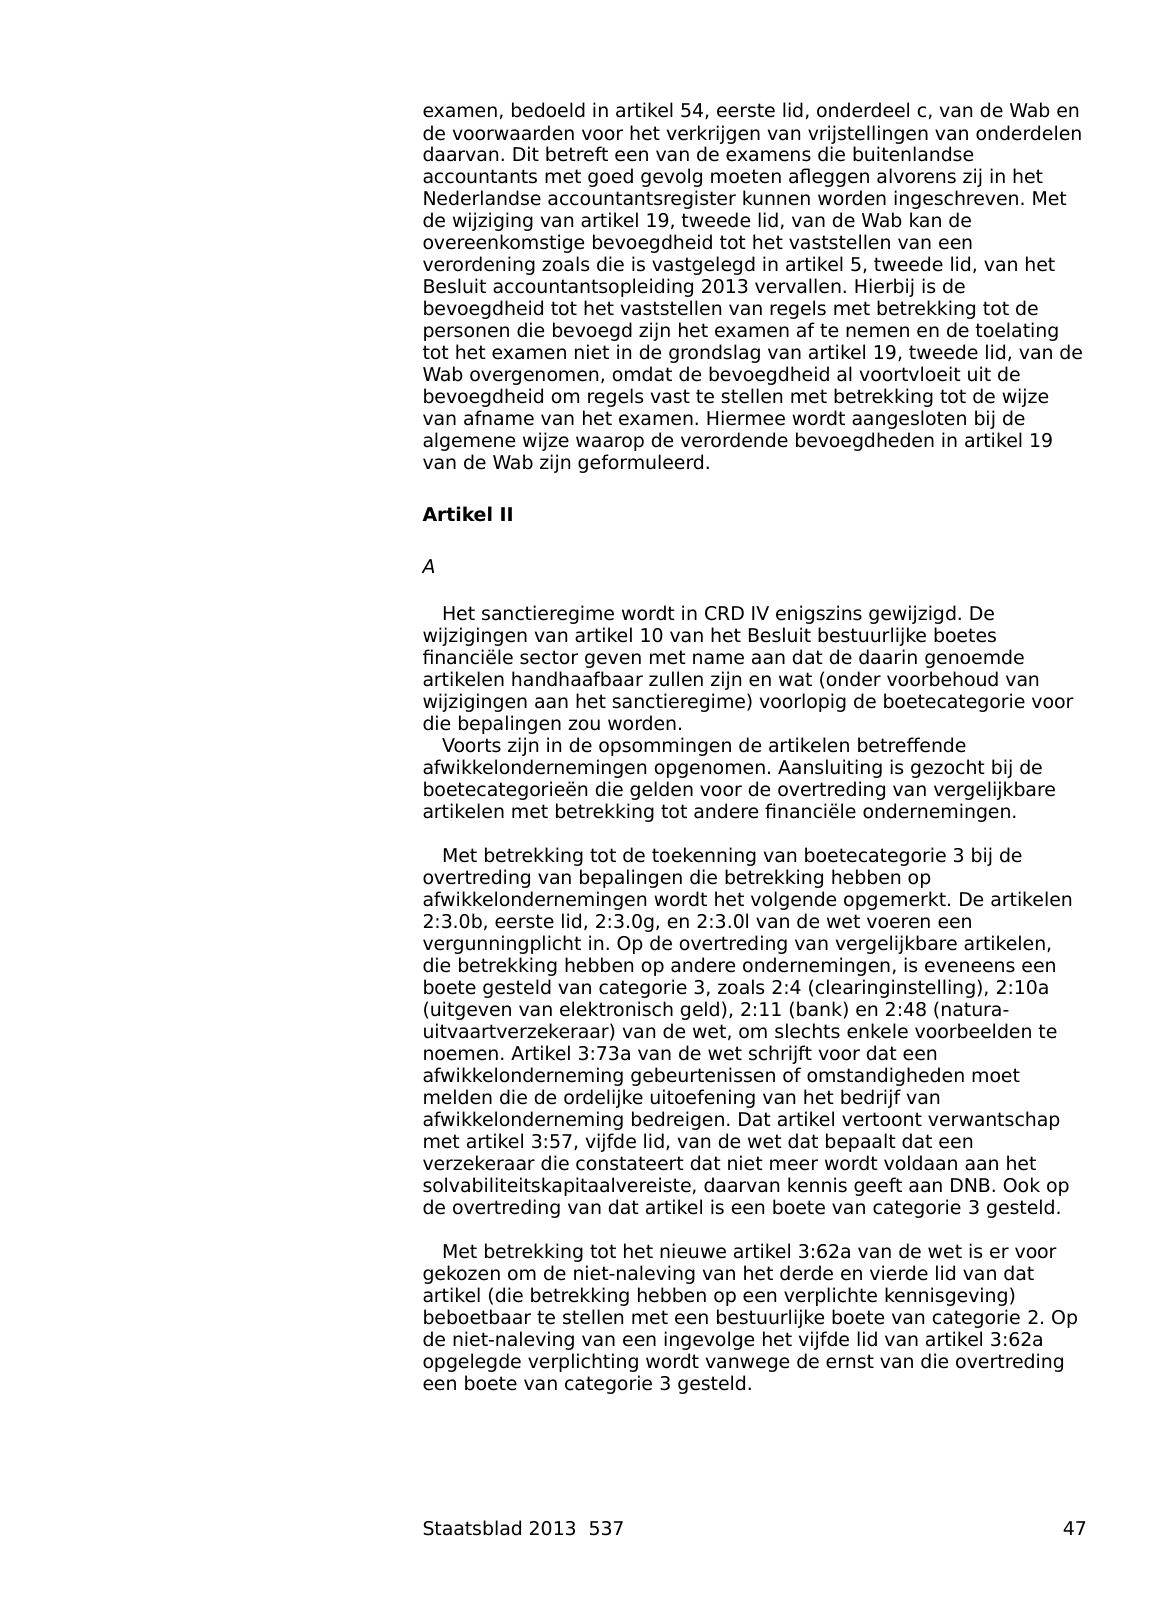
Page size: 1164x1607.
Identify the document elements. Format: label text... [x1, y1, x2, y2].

text Met betrekking tot het nieuwe artikel 3:62a van de wet is er voor gekozen om de niet-naleving van het derde en vierde lid van dat artikel (die betrekking hebben op een verplichte kennisgeving) beboetbaar te stellen met een bestuurlijke boete van categorie 2. Op de niet-naleving van een ingevolge het vijfde lid van artikel 3:62a opgelegde verplichting wordt vanwege de ernst van die overtreding een boete van categorie 3 gesteld. [422, 1241, 1087, 1395]
text Voorts zijn in de opsommingen de artikelen betreffende afwikkelondernemingen opgenomen. Aansluiting is gezocht bij de boetecategorieën die gelden voor de overtreding van vergelijkbare artikelen met betrekking tot andere financiële ondernemingen. [422, 735, 1087, 823]
text Het sanctieregime wordt in CRD IV enigszins gewijzigd. De wijzigingen van artikel 10 van het Besluit bestuurlijke boetes financiële sector geven met name aan dat de daarin genoemde artikelen handhaafbaar zullen zijn en wat (onder voorbehoud van wijzigingen aan het sanctieregime) voorlopig de boetecategorie voor die bepalingen zou worden. [422, 603, 1087, 735]
subtitle A [422, 556, 1087, 578]
subtitle Artikel II [422, 504, 1087, 526]
text Met betrekking tot de toekenning van boetecategorie 3 bij de overtreding van bepalingen die betrekking hebben op afwikkelondernemingen wordt het volgende opgemerkt. De artikelen 2:3.0b, eerste lid, 2:3.0g, en 2:3.0l van de wet voeren een vergunningplicht in. Op de overtreding van vergelijkbare artikelen, die betrekking hebben op andere ondernemingen, is eveneens een boete gesteld van categorie 3, zoals 2:4 (clearinginstelling), 2:10a (uitgeven van elektronisch geld), 2:11 (bank) en 2:48 (natura-uitvaartverzekeraar) van de wet, om slechts enkele voorbeelden te noemen. Artikel 3:73a van de wet schrijft voor dat een afwikkelonderneming gebeurtenissen of omstandigheden moet melden die de ordelijke uitoefening van het bedrijf van afwikkelonderneming bedreigen. Dat artikel vertoont verwantschap met artikel 3:57, vijfde lid, van de wet dat bepaalt dat een verzekeraar die constateert dat niet meer wordt voldaan aan het solvabiliteitskapitaalvereiste, daarvan kennis geeft aan DNB. Ook op de overtreding van dat artikel is een boete van categorie 3 gesteld. [422, 845, 1087, 1219]
text examen, bedoeld in artikel 54, eerste lid, onderdeel c, van de Wab en de voorwaarden voor het verkrijgen van vrijstellingen van onderdelen daarvan. Dit betreft een van de examens die buitenlandse accountants met goed gevolg moeten afleggen alvorens zij in het Nederlandse accountantsregister kunnen worden ingeschreven. Met de wijziging van artikel 19, tweede lid, van de Wab kan de overeenkomstige bevoegdheid tot het vaststellen van een verordening zoals die is vastgelegd in artikel 5, tweede lid, van het Besluit accountantsopleiding 2013 vervallen. Hierbij is de bevoegdheid tot het vaststellen van regels met betrekking tot de personen die bevoegd zijn het examen af te nemen en de toelating tot het examen niet in de grondslag van artikel 19, tweede lid, van de Wab overgenomen, omdat de bevoegdheid al voortvloeit uit de bevoegdheid om regels vast te stellen met betrekking tot de wijze van afname van het examen. Hiermee wordt aangesloten bij de algemene wijze waarop de verordende bevoegdheden in artikel 19 van de Wab zijn geformuleerd. [422, 100, 1087, 474]
